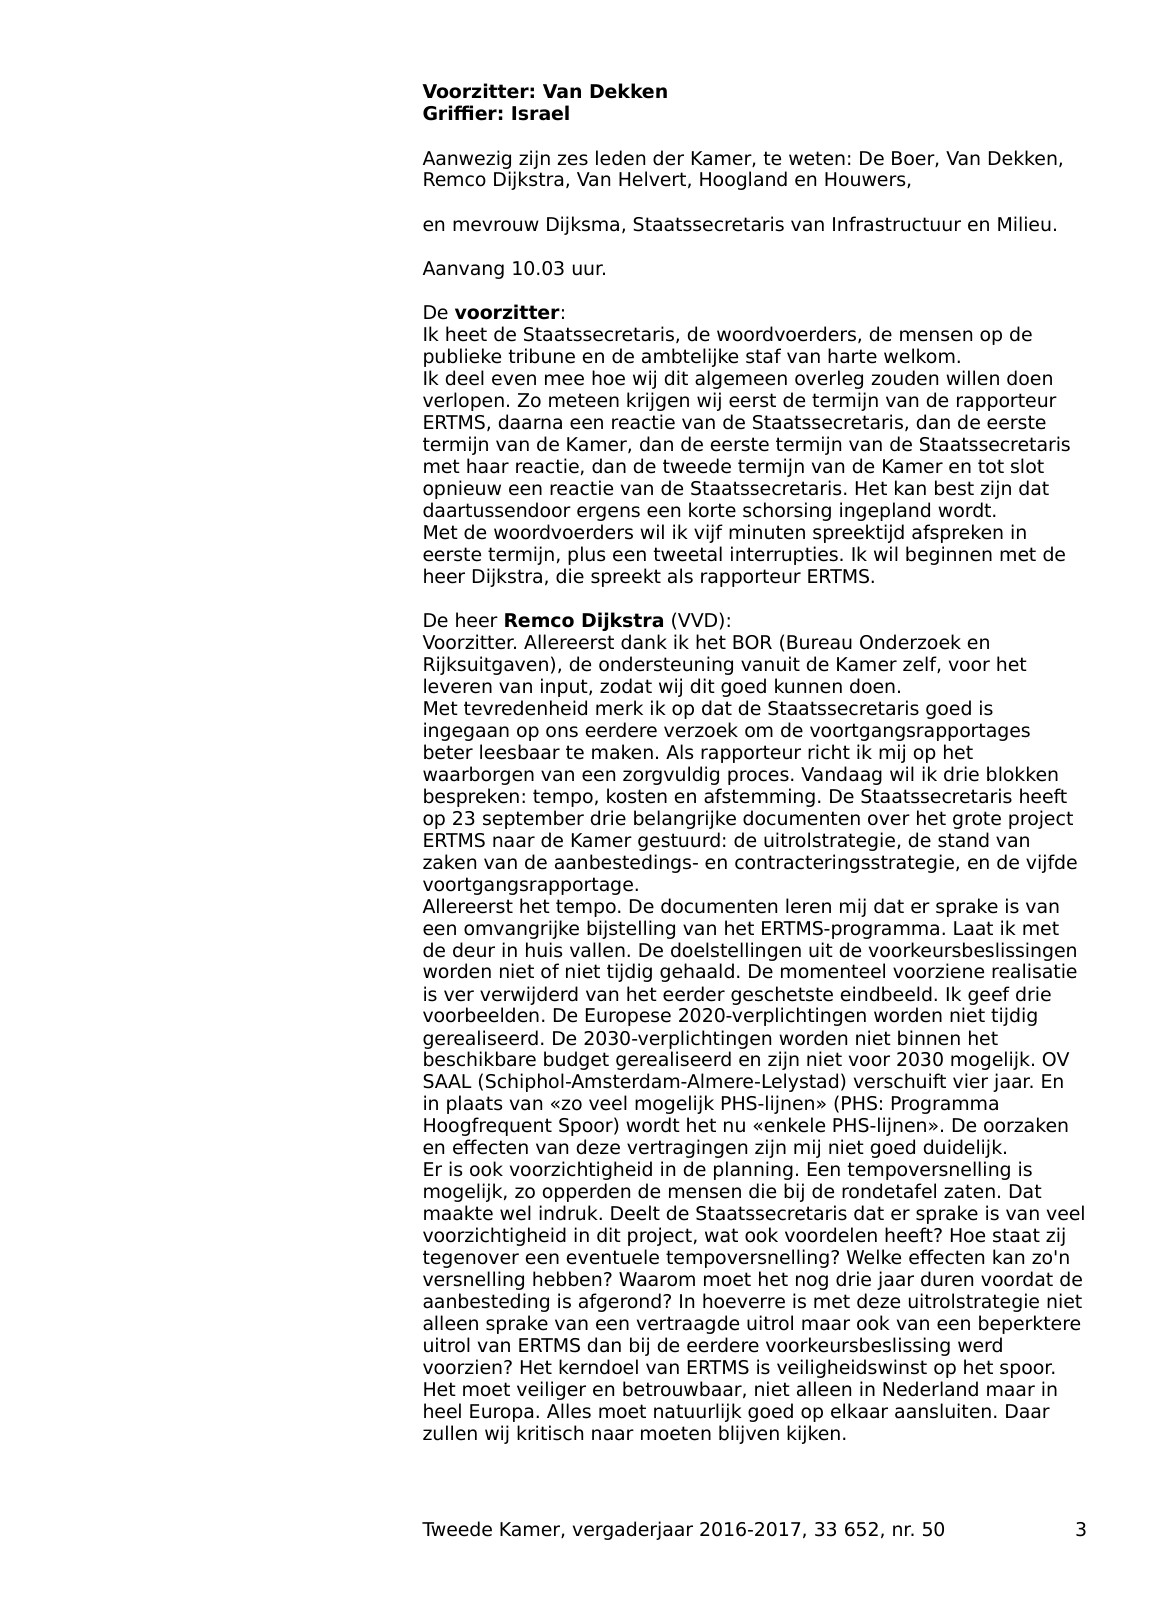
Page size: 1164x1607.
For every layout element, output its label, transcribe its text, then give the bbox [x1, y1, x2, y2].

text Voorzitter. Allereerst dank ik het BOR (Bureau Onderzoek en Rijksuitgaven), de ondersteuning vanuit de Kamer zelf, voor het leveren van input, zodat wij dit goed kunnen doen. [422, 632, 1087, 698]
text Met de woordvoerders wil ik vijf minuten spreektijd afspreken in eerste termijn, plus een tweetal interrupties. Ik wil beginnen met de heer Dijkstra, die spreekt als rapporteur ERTMS. [422, 522, 1087, 588]
text Voorzitter: Van Dekken [422, 81, 1087, 103]
text Aanwezig zijn zes leden der Kamer, te weten: De Boer, Van Dekken, Remco Dijkstra, Van Helvert, Hoogland en Houwers, [422, 147, 1087, 191]
text en mevrouw Dijksma, Staatssecretaris van Infrastructuur en Milieu. [422, 213, 1087, 236]
text Met tevredenheid merk ik op dat de Staatssecretaris goed is ingegaan op ons eerdere verzoek om de voortgangsrapportages beter leesbaar te maken. Als rapporteur richt ik mij op het waarborgen van een zorgvuldig proces. Vandaag wil ik drie blokken bespreken: tempo, kosten en afstemming. De Staatssecretaris heeft op 23 september drie belangrijke documenten over het grote project ERTMS naar de Kamer gestuurd: de uitrolstrategie, de stand van zaken van de aanbestedings- en contracteringsstrategie, en de vijfde voortgangsrapportage. [422, 698, 1087, 896]
text De heer Remco Dijkstra (VVD): [422, 610, 1087, 632]
text Er is ook voorzichtigheid in de planning. Een tempoversnelling is mogelijk, zo opperden de mensen die bij de rondetafel zaten. Dat maakte wel indruk. Deelt de Staatssecretaris dat er sprake is van veel voorzichtigheid in dit project, wat ook voordelen heeft? Hoe staat zij tegenover een eventuele tempoversnelling? Welke effecten kan zo'n versnelling hebben? Waarom moet het nog drie jaar duren voordat de aanbesteding is afgerond? In hoeverre is met deze uitrolstrategie niet alleen sprake van een vertraagde uitrol maar ook van een beperktere uitrol van ERTMS dan bij de eerdere voorkeursbeslissing werd voorzien? Het kerndoel van ERTMS is veiligheidswinst op het spoor. Het moet veiliger en betrouwbaar, niet alleen in Nederland maar in heel Europa. Alles moet natuurlijk goed op elkaar aansluiten. Daar zullen wij kritisch naar moeten blijven kijken. [422, 1159, 1087, 1445]
text Ik heet de Staatssecretaris, de woordvoerders, de mensen op de publieke tribune en de ambtelijke staf van harte welkom. [422, 324, 1087, 368]
text Allereerst het tempo. De documenten leren mij dat er sprake is van een omvangrijke bijstelling van het ERTMS-programma. Laat ik met de deur in huis vallen. De doelstellingen uit de voorkeursbeslissingen worden niet of niet tijdig gehaald. De momenteel voorziene realisatie is ver verwijderd van het eerder geschetste eindbeeld. Ik geef drie voorbeelden. De Europese 2020-verplichtingen worden niet tijdig gerealiseerd. De 2030-verplichtingen worden niet binnen het beschikbare budget gerealiseerd en zijn niet voor 2030 mogelijk. OV SAAL (Schiphol-Amsterdam-Almere-Lelystad) verschuift vier jaar. En in plaats van «zo veel mogelijk PHS-lijnen» (PHS: Programma Hoogfrequent Spoor) wordt het nu «enkele PHS-lijnen». De oorzaken en effecten van deze vertragingen zijn mij niet goed duidelijk. [422, 896, 1087, 1159]
text Ik deel even mee hoe wij dit algemeen overleg zouden willen doen verlopen. Zo meteen krijgen wij eerst de termijn van de rapporteur ERTMS, daarna een reactie van de Staatssecretaris, dan de eerste termijn van de Kamer, dan de eerste termijn van de Staatssecretaris met haar reactie, dan de tweede termijn van de Kamer en tot slot opnieuw een reactie van de Staatssecretaris. Het kan best zijn dat daartussendoor ergens een korte schorsing ingepland wordt. [422, 368, 1087, 522]
text Griffier: Israel [422, 103, 1087, 125]
text De voorzitter: [422, 302, 1087, 324]
text Aanvang 10.03 uur. [422, 258, 1087, 280]
